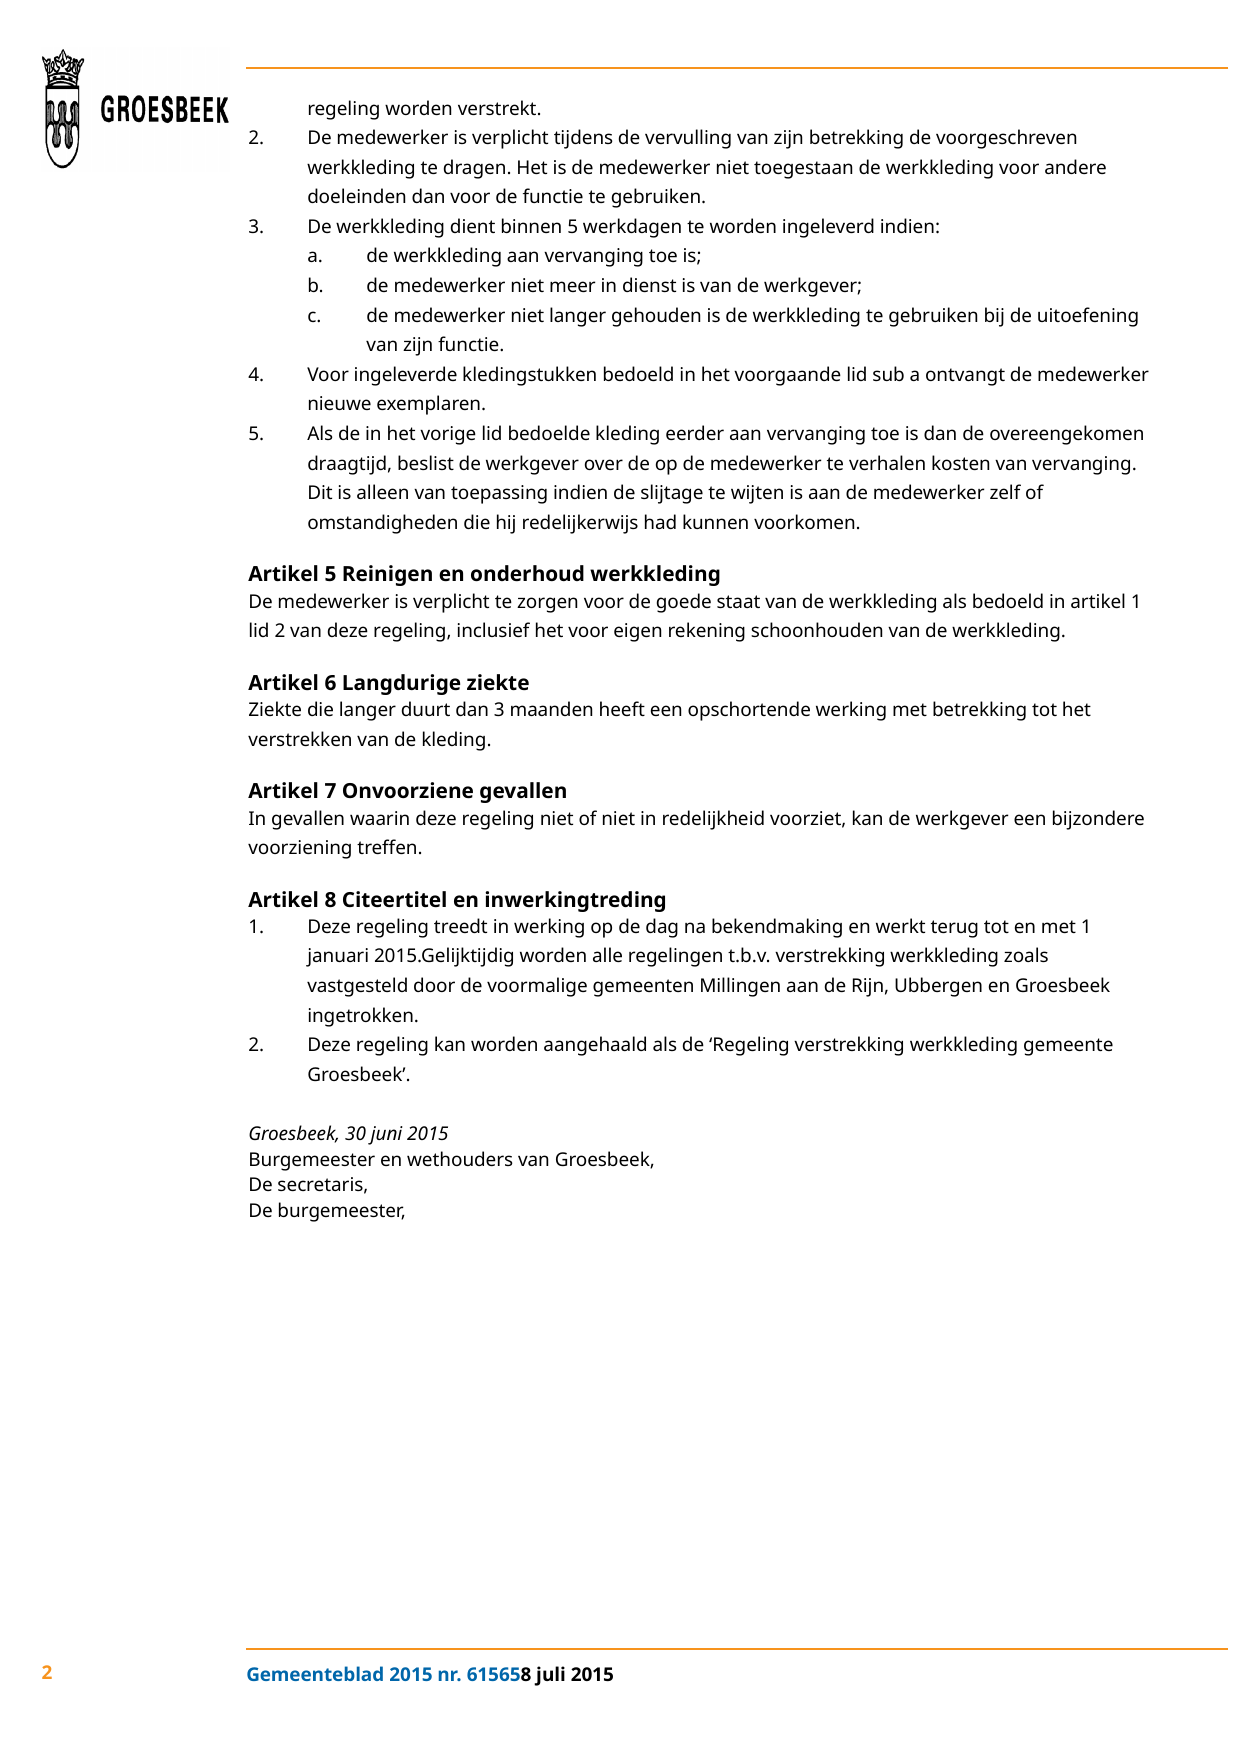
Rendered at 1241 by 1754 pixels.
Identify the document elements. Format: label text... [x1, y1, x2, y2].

text De burgemeester, [248, 1197, 1152, 1223]
text Artikel 6 Langdurige ziekte [248, 668, 1152, 696]
list Deze regeling kan worden aangehaald als de ‘Regeling verstrekking werkkleding gemeente Groesbeek’. [248, 1031, 1152, 1087]
text Burgemeester en wethouders van Groesbeek, [248, 1146, 1152, 1172]
list De medewerker is verplicht tijdens de vervulling van zijn betrekking de voorgeschreven werkkleding te dragen. Het is de medewerker niet toegestaan de werkkleding voor andere doeleinden dan voor de functie te gebruiken. [248, 124, 1152, 209]
text Ziekte die langer duurt dan 3 maanden heeft een opschortende werking met betrekking tot het verstrekken van de kleding. [248, 696, 1152, 752]
text De medewerker is verplicht te zorgen voor de goede staat van de werkkleding als bedoeld in artikel 1 lid 2 van deze regeling, inclusief het voor eigen rekening schoonhouden van de werkkleding. [248, 588, 1152, 643]
list de werkkleding aan vervanging toe is; [307, 243, 1152, 268]
text In gevallen waarin deze regeling niet of niet in redelijkheid voorziet, kan de werkgever een bijzondere voorziening treffen. [248, 805, 1152, 860]
list Voor ingeleverde kledingstukken bedoeld in het voorgaande lid sub a ontvangt de medewerker nieuwe exemplaren. [248, 361, 1152, 416]
list de medewerker niet meer in dienst is van de werkgever; [307, 272, 1152, 298]
picture [41, 47, 231, 172]
list Als de in het vorige lid bedoelde kleding eerder aan vervanging toe is dan de overeengekomen draagtijd, beslist de werkgever over de op de medewerker te verhalen kosten van vervanging. Dit is alleen van toepassing indien de slijtage te wijten is aan de medewerker zelf of omstandigheden die hij redelijkerwijs had kunnen voorkomen. [248, 420, 1152, 535]
list regeling worden verstrekt. [248, 95, 1152, 121]
list De werkkleding dient binnen 5 werkdagen te worden ingeleverd indien: [248, 213, 1152, 239]
text De secretaris, [248, 1172, 1152, 1197]
text Artikel 7 Onvoorziene gevallen [248, 776, 1152, 805]
text Artikel 8 Citeertitel en inwerkingtreding [248, 885, 1152, 913]
text Artikel 5 Reinigen en onderhoud werkkleding [248, 559, 1152, 588]
list Deze regeling treedt in werking op de dag na bekendmaking en werkt terug tot en met 1 januari 2015.Gelijktijdig worden alle regelingen t.b.v. verstrekking werkkleding zoals vastgesteld door de voormalige gemeenten Millingen aan de Rijn, Ubbergen en Groesbeek ingetrokken. [248, 913, 1152, 1028]
list de medewerker niet langer gehouden is de werkkleding te gebruiken bij de uitoefening van zijn functie. [307, 302, 1152, 357]
text Groesbeek, 30 juni 2015 [248, 1120, 1152, 1146]
